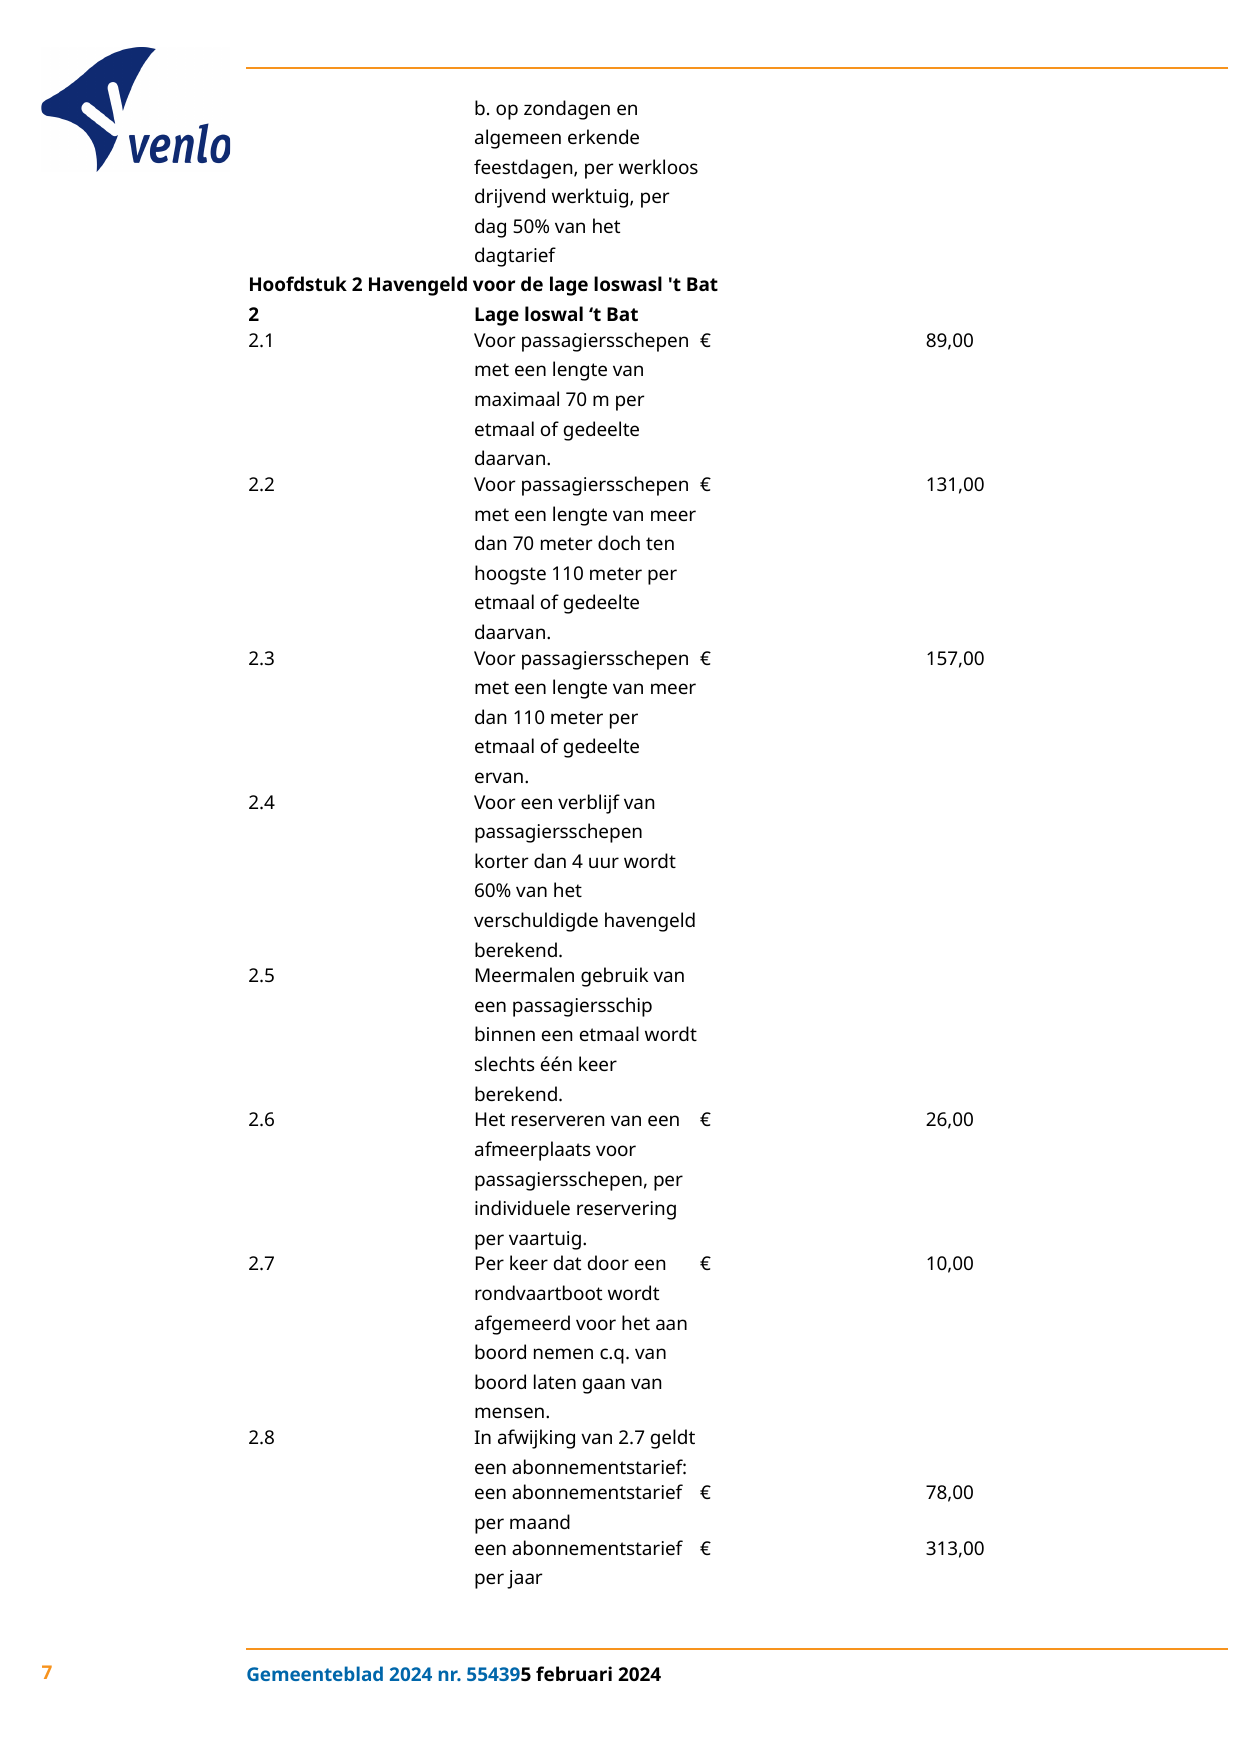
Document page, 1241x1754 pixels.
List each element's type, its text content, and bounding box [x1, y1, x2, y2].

table_cell 2.1 [248, 327, 474, 471]
table_cell € [700, 471, 926, 645]
table_cell [926, 95, 1152, 268]
table_cell € [700, 327, 926, 471]
table_cell 2.7 [248, 1251, 474, 1424]
table_cell 78,00 [926, 1480, 1152, 1535]
table_cell 157,00 [926, 645, 1152, 789]
table_cell [700, 1424, 926, 1479]
table_header [926, 301, 1152, 327]
table_cell 313,00 [926, 1535, 1152, 1590]
table_cell € [700, 1107, 926, 1251]
picture [41, 47, 231, 172]
table_cell In afwijking van 2.7 geldt een abonnementstarief: [474, 1424, 700, 1479]
table_cell Voor passagiersschepen met een lengte van maximaal 70 m per etmaal of gedeelte daarvan. [474, 327, 700, 471]
table_cell [248, 1480, 474, 1535]
table_cell 89,00 [926, 327, 1152, 471]
table_cell [700, 95, 926, 268]
table_cell Voor passagiersschepen met een lengte van meer dan 110 meter per etmaal of gedeelte ervan. [474, 645, 700, 789]
table_cell Voor een verblijf van passagiersschepen korter dan 4 uur wordt 60% van het verschuldigde havengeld berekend. [474, 789, 700, 962]
table_cell 2.3 [248, 645, 474, 789]
table_cell [926, 789, 1152, 962]
table_cell 26,00 [926, 1107, 1152, 1251]
table_cell 10,00 [926, 1251, 1152, 1424]
table_cell een abonnementstarief per maand [474, 1480, 700, 1535]
table_cell 2.4 [248, 789, 474, 962]
table_header 2 [248, 301, 474, 327]
table_cell 131,00 [926, 471, 1152, 645]
table_cell € [700, 645, 926, 789]
table_cell € [700, 1480, 926, 1535]
table_cell [926, 1424, 1152, 1479]
table_header Lage loswal ‘t Bat [474, 301, 700, 327]
table_cell [248, 1535, 474, 1590]
table_cell 2.5 [248, 963, 474, 1107]
table_cell [926, 963, 1152, 1107]
table_cell 2.2 [248, 471, 474, 645]
table_cell 2.8 [248, 1424, 474, 1479]
table_cell Per keer dat door een rondvaartboot wordt afgemeerd voor het aan boord nemen c.q. van boord laten gaan van mensen. [474, 1251, 700, 1424]
table_cell b. op zondagen en algemeen erkende feestdagen, per werkloos drijvend werktuig, per dag 50% van het dagtarief [474, 95, 700, 268]
table_cell € [700, 1535, 926, 1590]
table_cell 2.6 [248, 1107, 474, 1251]
table_cell Het reserveren van een afmeerplaats voor passagiersschepen, per individuele reservering per vaartuig. [474, 1107, 700, 1251]
table_cell Meermalen gebruik van een passagiersschip binnen een etmaal wordt slechts één keer berekend. [474, 963, 700, 1107]
table_cell [700, 789, 926, 962]
table_header [700, 301, 926, 327]
table_cell Voor passagiersschepen met een lengte van meer dan 70 meter doch ten hoogste 110 meter per etmaal of gedeelte daarvan. [474, 471, 700, 645]
table_cell [700, 963, 926, 1107]
table_cell [248, 95, 474, 268]
table_cell een abonnementstarief per jaar [474, 1535, 700, 1590]
text Hoofdstuk 2 Havengeld voor de lage loswasl 't Bat [248, 272, 1152, 297]
table_cell € [700, 1251, 926, 1424]
